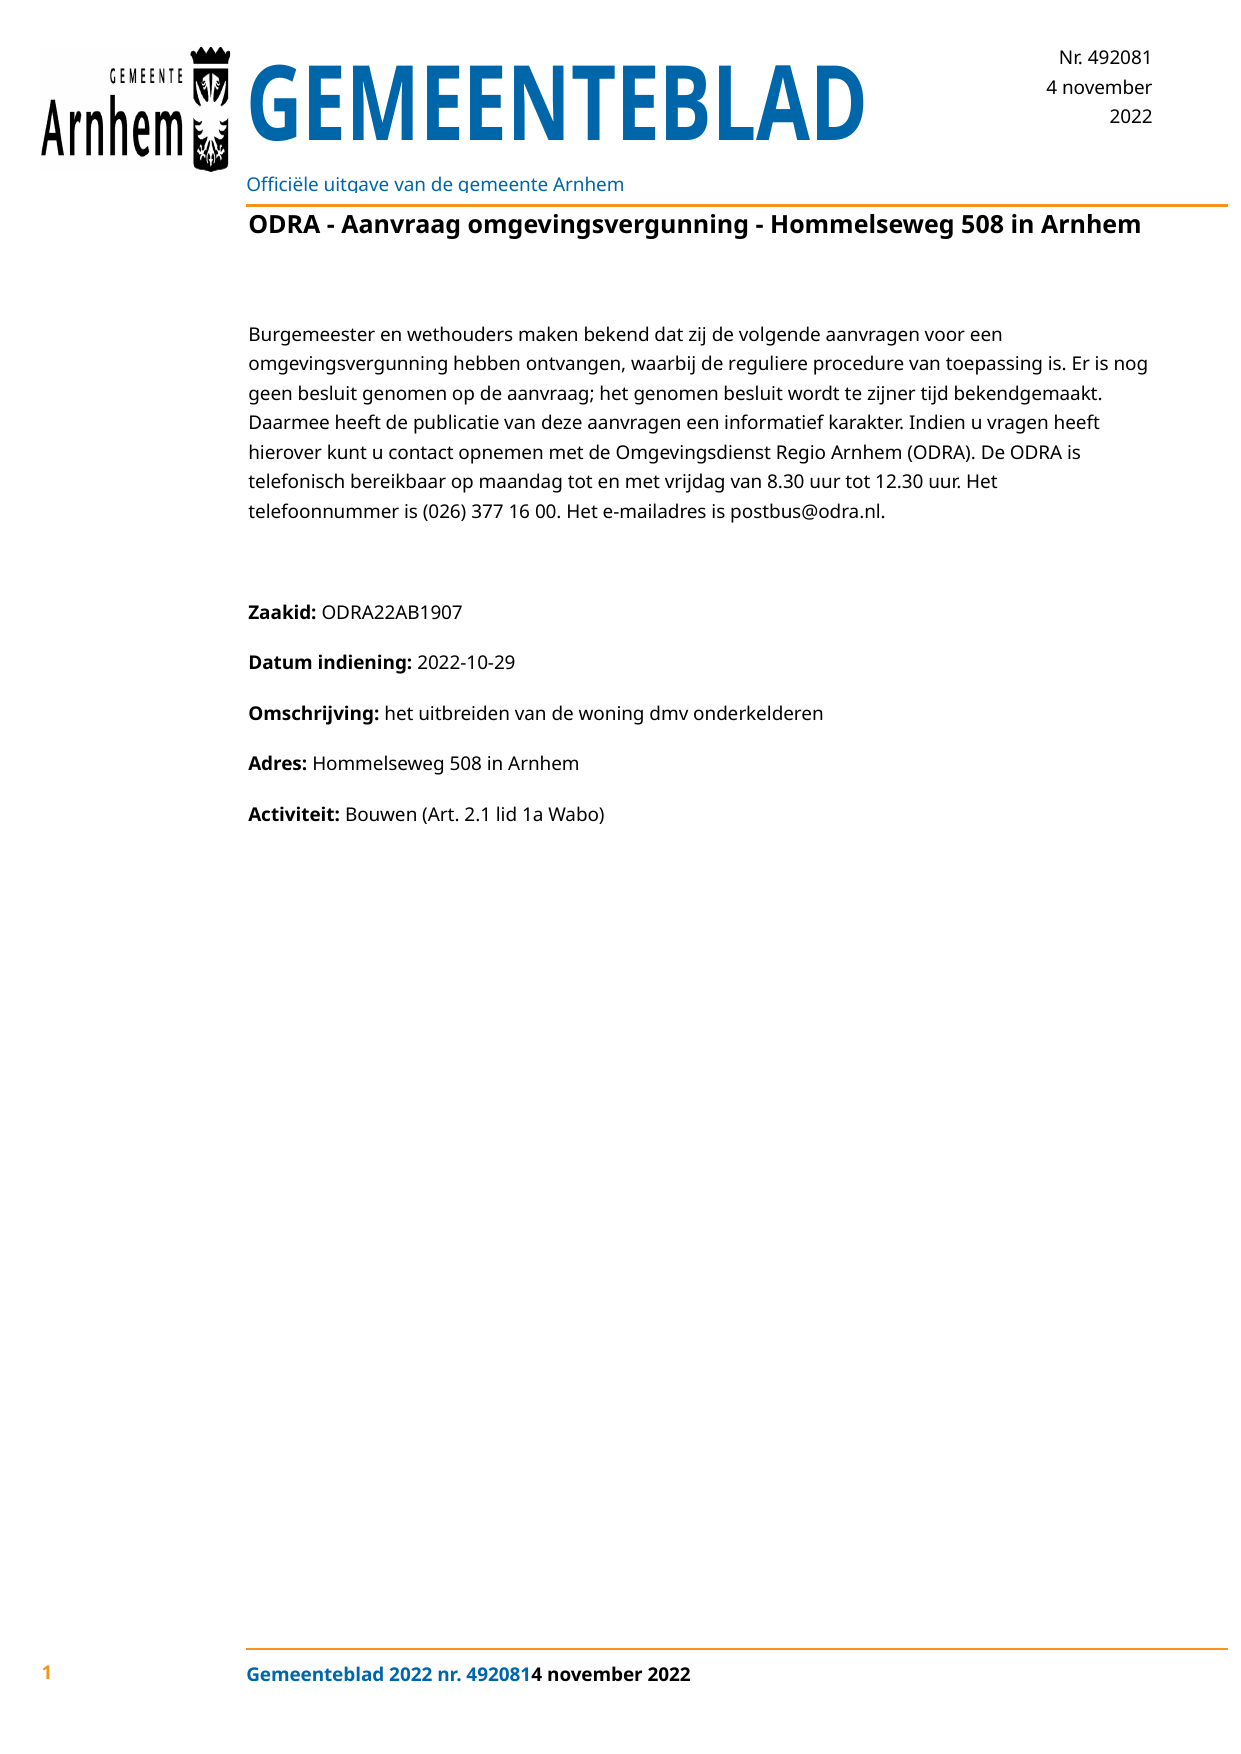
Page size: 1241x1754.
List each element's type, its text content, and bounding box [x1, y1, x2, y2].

text Adres: Hommelseweg 508 in Arnhem [248, 750, 1152, 776]
text Datum indiening: 2022-10-29 [248, 649, 1152, 675]
text Zaakid: ODRA22AB1907 [248, 599, 1152, 625]
text Activiteit: Bouwen (Art. 2.1 lid 1a Wabo) [248, 801, 1152, 826]
text Omschrijving: het uitbreiden van de woning dmv onderkelderen [248, 700, 1152, 726]
text ODRA - Aanvraag omgevingsvergunning - Hommelseweg 508 in Arnhem [248, 207, 1152, 241]
picture [41, 47, 231, 172]
text Burgemeester en wethouders maken bekend dat zij de volgende aanvragen voor een omgevingsvergunning hebben ontvangen, waarbij de reguliere procedure van toepassing is. Er is nog geen besluit genomen op de aanvraag; het genomen besluit wordt te zijner tijd bekendgemaakt. Daarmee heeft de publicatie van deze aanvragen een informatief karakter. Indien u vragen heeft hierover kunt u contact opnemen met de Omgevingsdienst Regio Arnhem (ODRA). De ODRA is telefonisch bereikbaar op maandag tot en met vrijdag van 8.30 uur tot 12.30 uur. Het telefoonnummer is (026) 377 16 00. Het e-mailadres is postbus@odra.nl. [248, 321, 1152, 524]
